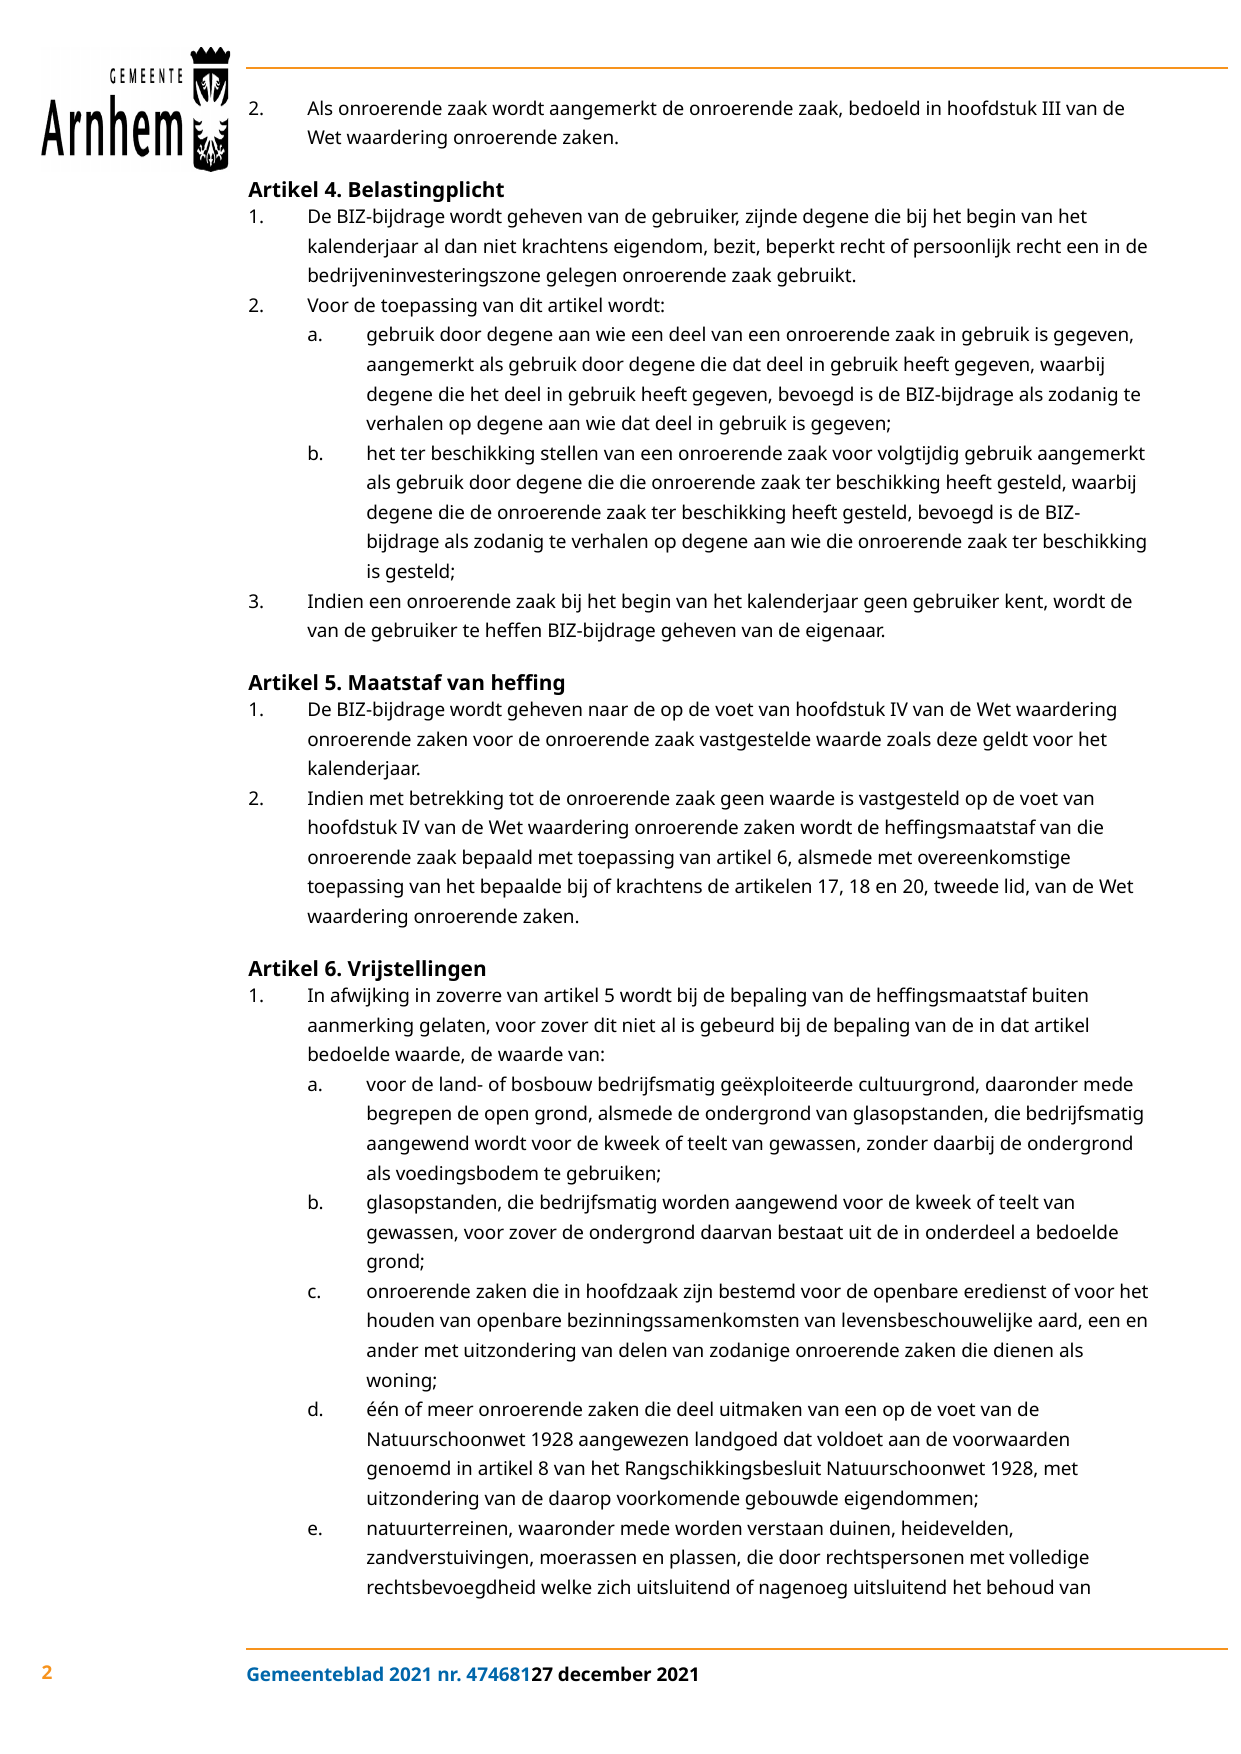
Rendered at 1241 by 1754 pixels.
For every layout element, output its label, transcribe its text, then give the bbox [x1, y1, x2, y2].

list Als onroerende zaak wordt aangemerkt de onroerende zaak, bedoeld in hoofdstuk III van de Wet waardering onroerende zaken. [248, 95, 1152, 150]
list De BIZ-bijdrage wordt geheven naar de op de voet van hoofdstuk IV van de Wet waardering onroerende zaken voor de onroerende zaak vastgestelde waarde zoals deze geldt voor het kalenderjaar. [248, 696, 1152, 781]
list gebruik door degene aan wie een deel van een onroerende zaak in gebruik is gegeven, aangemerkt als gebruik door degene die dat deel in gebruik heeft gegeven, waarbij degene die het deel in gebruik heeft gegeven, bevoegd is de BIZ-bijdrage als zodanig te verhalen op degene aan wie dat deel in gebruik is gegeven; [307, 322, 1152, 436]
list natuurterreinen, waaronder mede worden verstaan duinen, heidevelden, zandverstuivingen, moerassen en plassen, die door rechtspersonen met volledige rechtsbevoegdheid welke zich uitsluitend of nagenoeg uitsluitend het behoud van [307, 1515, 1152, 1599]
list De BIZ-bijdrage wordt geheven van de gebruiker, zijnde degene die bij het begin van het kalenderjaar al dan niet krachtens eigendom, bezit, beperkt recht of persoonlijk recht een in de bedrijveninvesteringszone gelegen onroerende zaak gebruikt. [248, 203, 1152, 288]
list Indien een onroerende zaak bij het begin van het kalenderjaar geen gebruiker kent, wordt de van de gebruiker te heffen BIZ-bijdrage geheven van de eigenaar. [248, 588, 1152, 643]
list het ter beschikking stellen van een onroerende zaak voor volgtijdig gebruik aangemerkt als gebruik door degene die die onroerende zaak ter beschikking heeft gesteld, waarbij degene die de onroerende zaak ter beschikking heeft gesteld, bevoegd is de BIZ-bijdrage als zodanig te verhalen op degene aan wie die onroerende zaak ter beschikking is gesteld; [307, 440, 1152, 584]
text Artikel 5. Maatstaf van heffing [248, 668, 1152, 696]
list Indien met betrekking tot de onroerende zaak geen waarde is vastgesteld op de voet van hoofdstuk IV van de Wet waardering onroerende zaken wordt de heffingsmaatstaf van die onroerende zaak bepaald met toepassing van artikel 6, alsmede met overeenkomstige toepassing van het bepaalde bij of krachtens de artikelen 17, 18 en 20, tweede lid, van de Wet waardering onroerende zaken. [248, 785, 1152, 929]
list glasopstanden, die bedrijfsmatig worden aangewend voor de kweek of teelt van gewassen, voor zover de ondergrond daarvan bestaat uit de in onderdeel a bedoelde grond; [307, 1189, 1152, 1274]
picture [41, 47, 231, 172]
list voor de land- of bosbouw bedrijfsmatig geëxploiteerde cultuurgrond, daaronder mede begrepen de open grond, alsmede de ondergrond van glasopstanden, die bedrijfsmatig aangewend wordt voor de kweek of teelt van gewassen, zonder daarbij de ondergrond als voedingsbodem te gebruiken; [307, 1071, 1152, 1185]
list onroerende zaken die in hoofdzaak zijn bestemd voor de openbare eredienst of voor het houden van openbare bezinningssamenkomsten van levensbeschouwelijke aard, een en ander met uitzondering van delen van zodanige onroerende zaken die dienen als woning; [307, 1278, 1152, 1392]
text Artikel 6. Vrijstellingen [248, 954, 1152, 982]
list Voor de toepassing van dit artikel wordt: [248, 292, 1152, 318]
list In afwijking in zoverre van artikel 5 wordt bij de bepaling van de heffingsmaatstaf buiten aanmerking gelaten, voor zover dit niet al is gebeurd bij de bepaling van de in dat artikel bedoelde waarde, de waarde van: [248, 982, 1152, 1067]
list één of meer onroerende zaken die deel uitmaken van een op de voet van de Natuurschoonwet 1928 aangewezen landgoed dat voldoet aan de voorwaarden genoemd in artikel 8 van het Rangschikkingsbesluit Natuurschoonwet 1928, met uitzondering van de daarop voorkomende gebouwde eigendommen; [307, 1396, 1152, 1511]
text Artikel 4. Belastingplicht [248, 175, 1152, 203]
